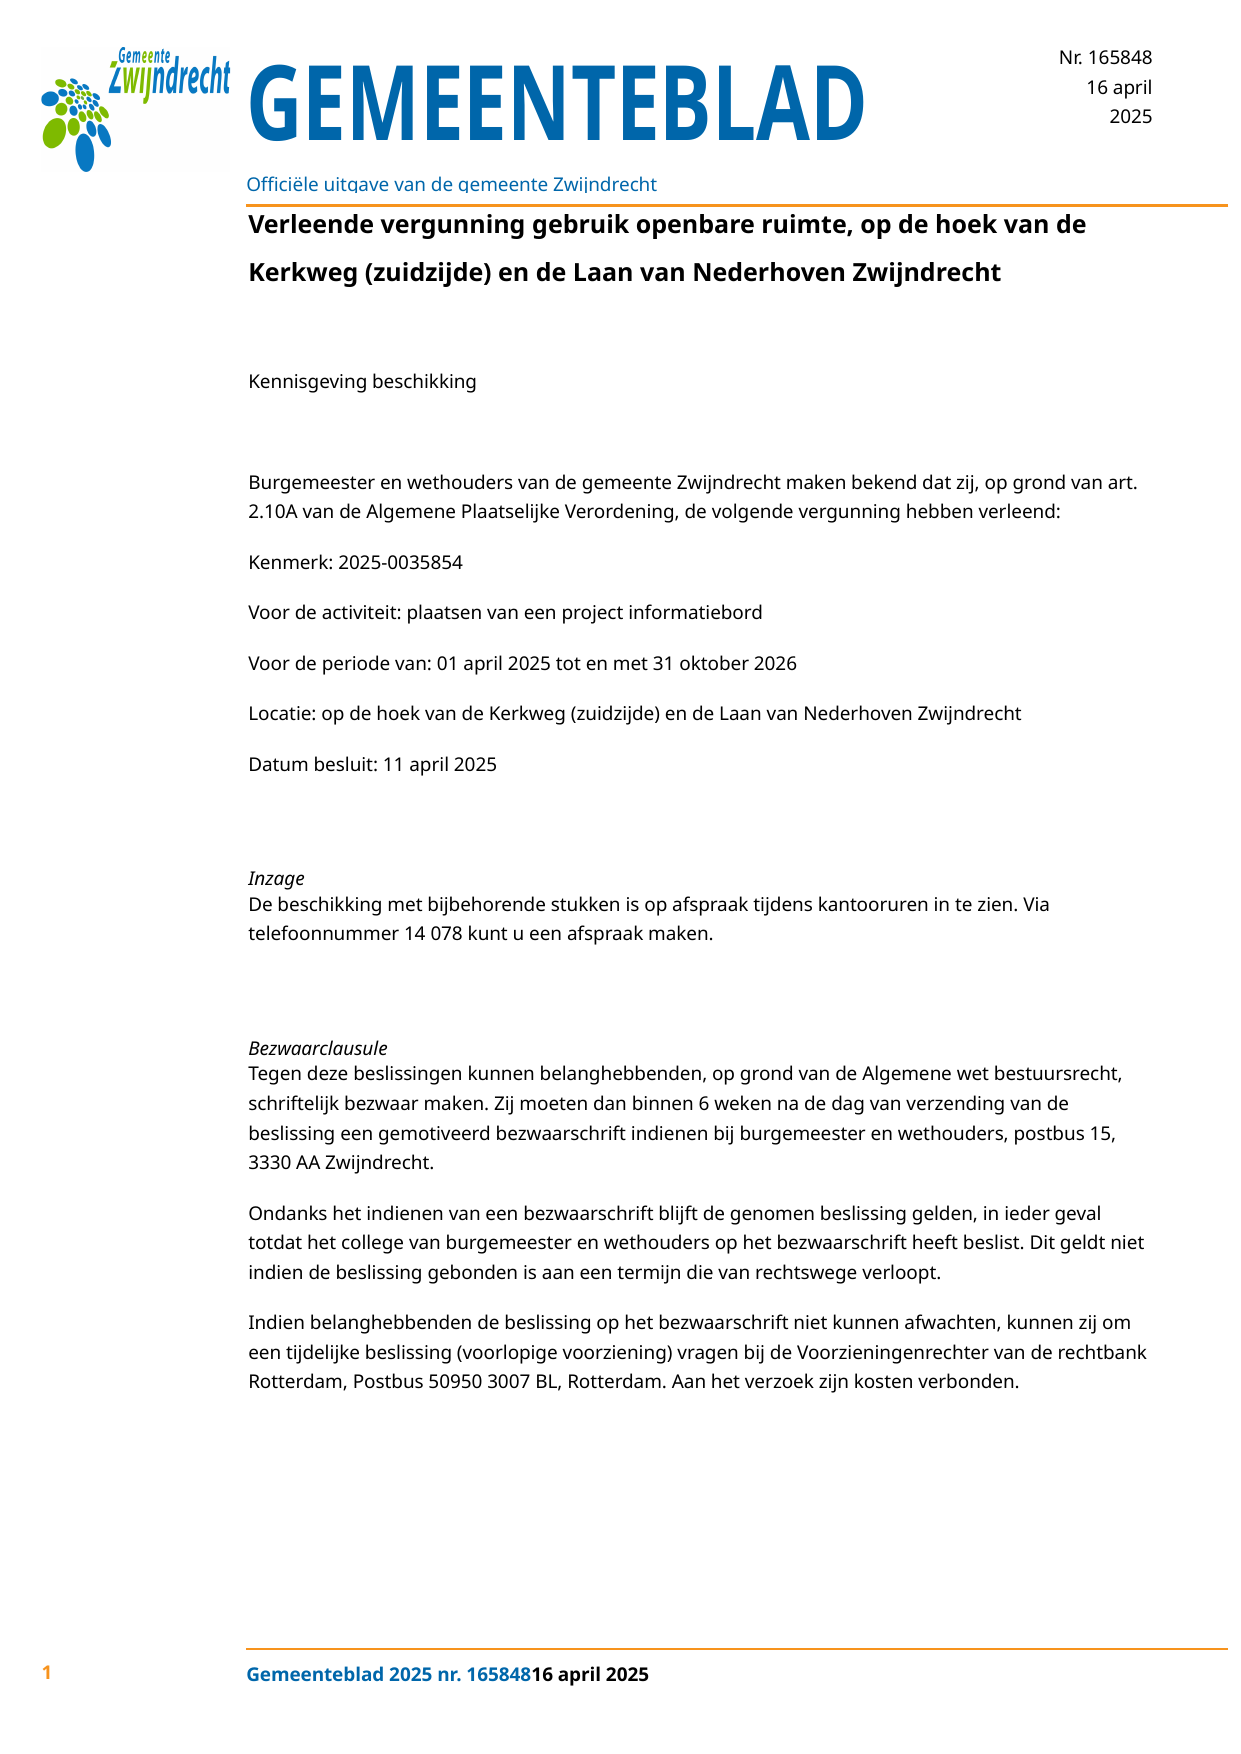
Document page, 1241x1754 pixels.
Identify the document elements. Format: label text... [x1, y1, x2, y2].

text Ondanks het indienen van een bezwaarschrift blijft de genomen beslissing gelden, in ieder geval totdat het college van burgemeester en wethouders op het bezwaarschrift heeft beslist. Dit geldt niet indien de beslissing gebonden is aan een termijn die van rechtswege verloopt. [248, 1200, 1152, 1285]
text Indien belanghebbenden de beslissing op het bezwaarschrift niet kunnen afwachten, kunnen zij om een tijdelijke beslissing (voorlopige voorziening) vragen bij de Voorzieningenrechter van de rechtbank Rotterdam, Postbus 50950 3007 BL, Rotterdam. Aan het verzoek zijn kosten verbonden. [248, 1309, 1152, 1394]
text Locatie: op de hoek van de Kerkweg (zuidzijde) en de Laan van Nederhoven Zwijndrecht [248, 700, 1152, 726]
text Burgemeester en wethouders van de gemeente Zwijndrecht maken bekend dat zij, op grond van art. 2.10A van de Algemene Plaatselijke Verordening, de volgende vergunning hebben verleend: [248, 469, 1152, 524]
text Tegen deze beslissingen kunnen belanghebbenden, op grond van de Algemene wet bestuursrecht, schriftelijk bezwaar maken. Zij moeten dan binnen 6 weken na de dag van verzending van de beslissing een gemotiveerd bezwaarschrift indienen bij burgemeester en wethouders, postbus 15, 3330 AA Zwijndrecht. [248, 1061, 1152, 1175]
text Voor de periode van: 01 april 2025 tot en met 31 oktober 2026 [248, 650, 1152, 676]
text Kennisgeving beschikking [248, 368, 1152, 394]
text Kenmerk: 2025-0035854 [248, 549, 1152, 575]
text Bezwaarclausule [248, 1035, 1152, 1061]
text Inzage [248, 865, 1152, 891]
text Datum besluit: 11 april 2025 [248, 751, 1152, 777]
picture [41, 47, 231, 172]
text De beschikking met bijbehorende stukken is op afspraak tijdens kantooruren in te zien. Via telefoonnummer 14 078 kunt u een afspraak maken. [248, 891, 1152, 946]
text Voor de activiteit: plaatsen van een project informatiebord [248, 599, 1152, 625]
text Verleende vergunning gebruik openbare ruimte, op de hoek van de Kerkweg (zuidzijde) en de Laan van Nederhoven Zwijndrecht [248, 207, 1152, 288]
